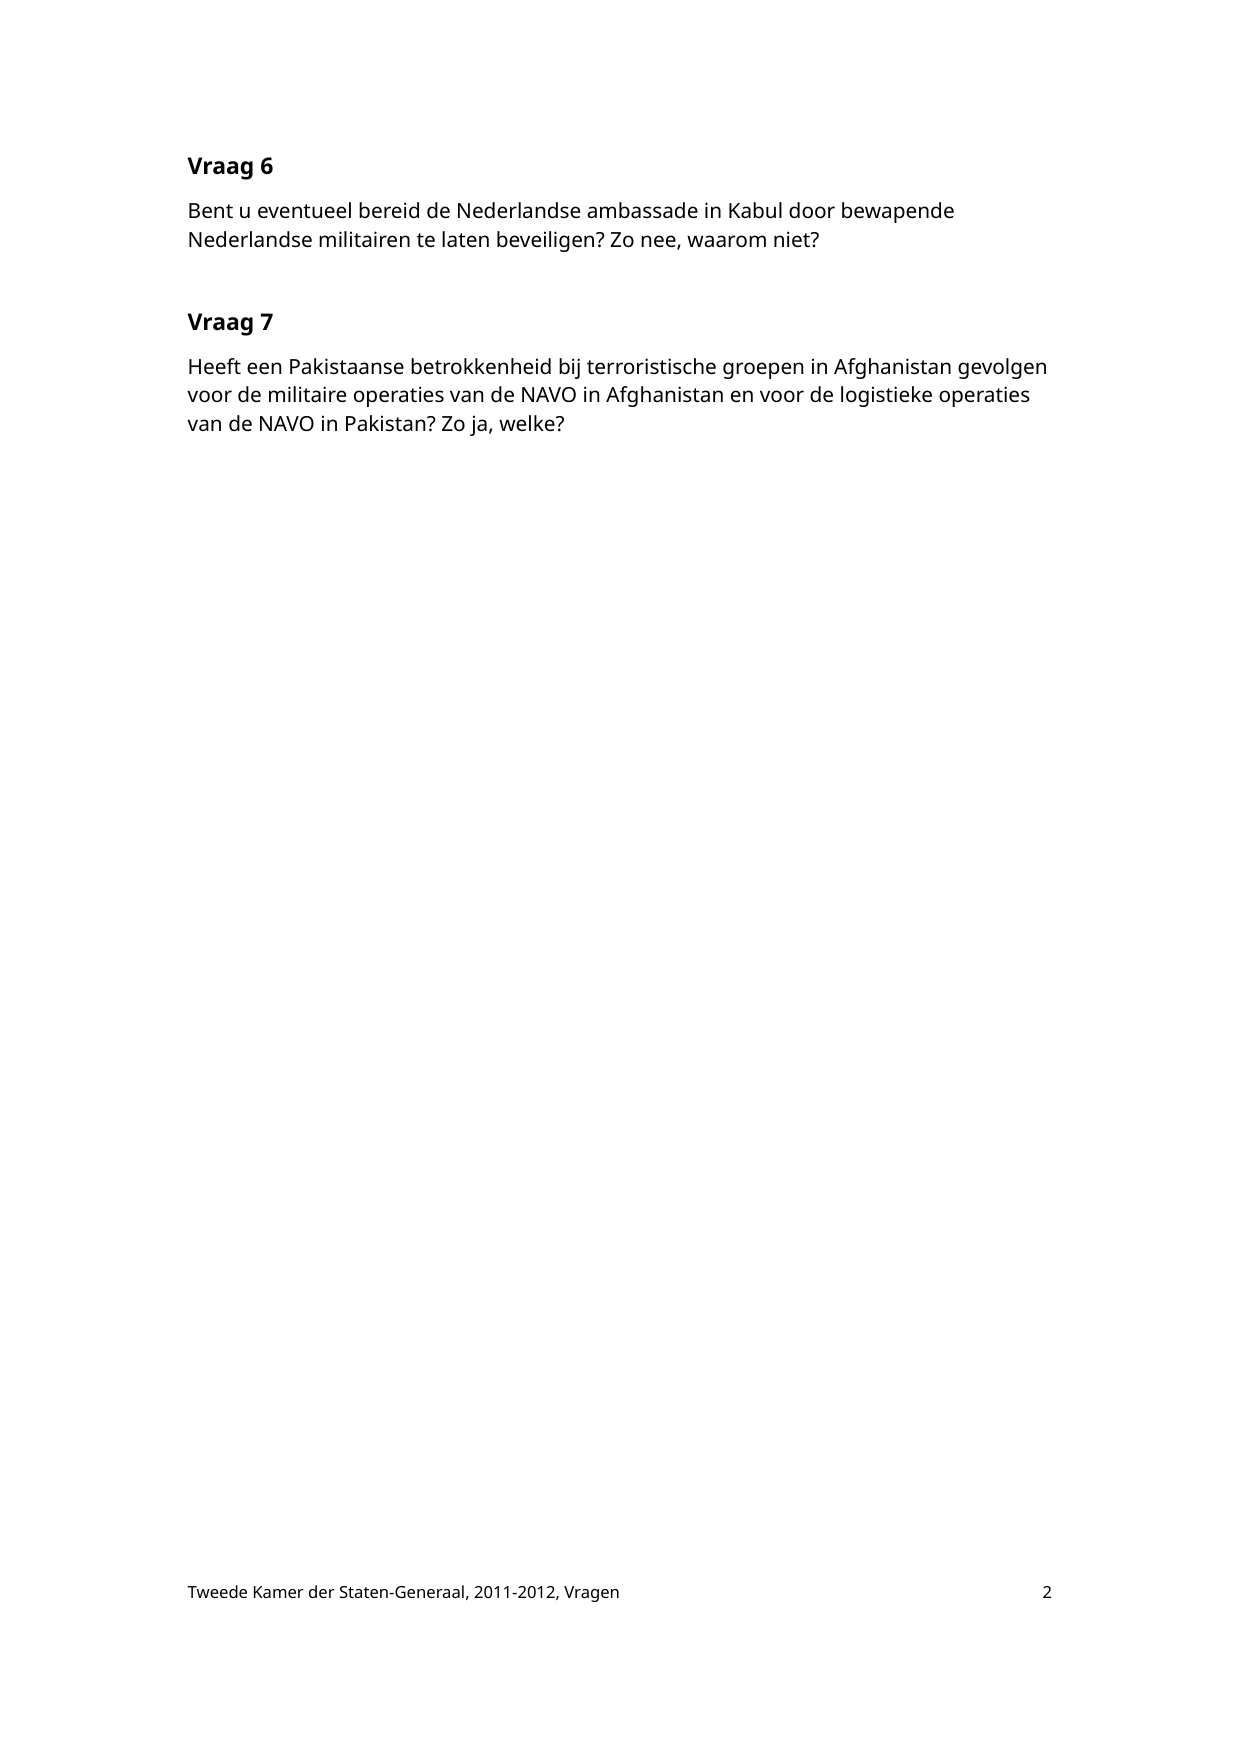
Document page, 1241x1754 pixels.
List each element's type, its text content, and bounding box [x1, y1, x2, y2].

subtitle Vraag 6 [187, 150, 1053, 181]
text Bent u eventueel bereid de Nederlandse ambassade in Kabul door bewapende Nederlandse militairen te laten beveiligen? Zo nee, waarom niet? [187, 196, 1053, 253]
text Heeft een Pakistaanse betrokkenheid bij terroristische groepen in Afghanistan gevolgen voor de militaire operaties van de NAVO in Afghanistan en voor de logistieke operaties van de NAVO in Pakistan? Zo ja, welke? [187, 352, 1053, 437]
subtitle Vraag 7 [187, 306, 1053, 337]
